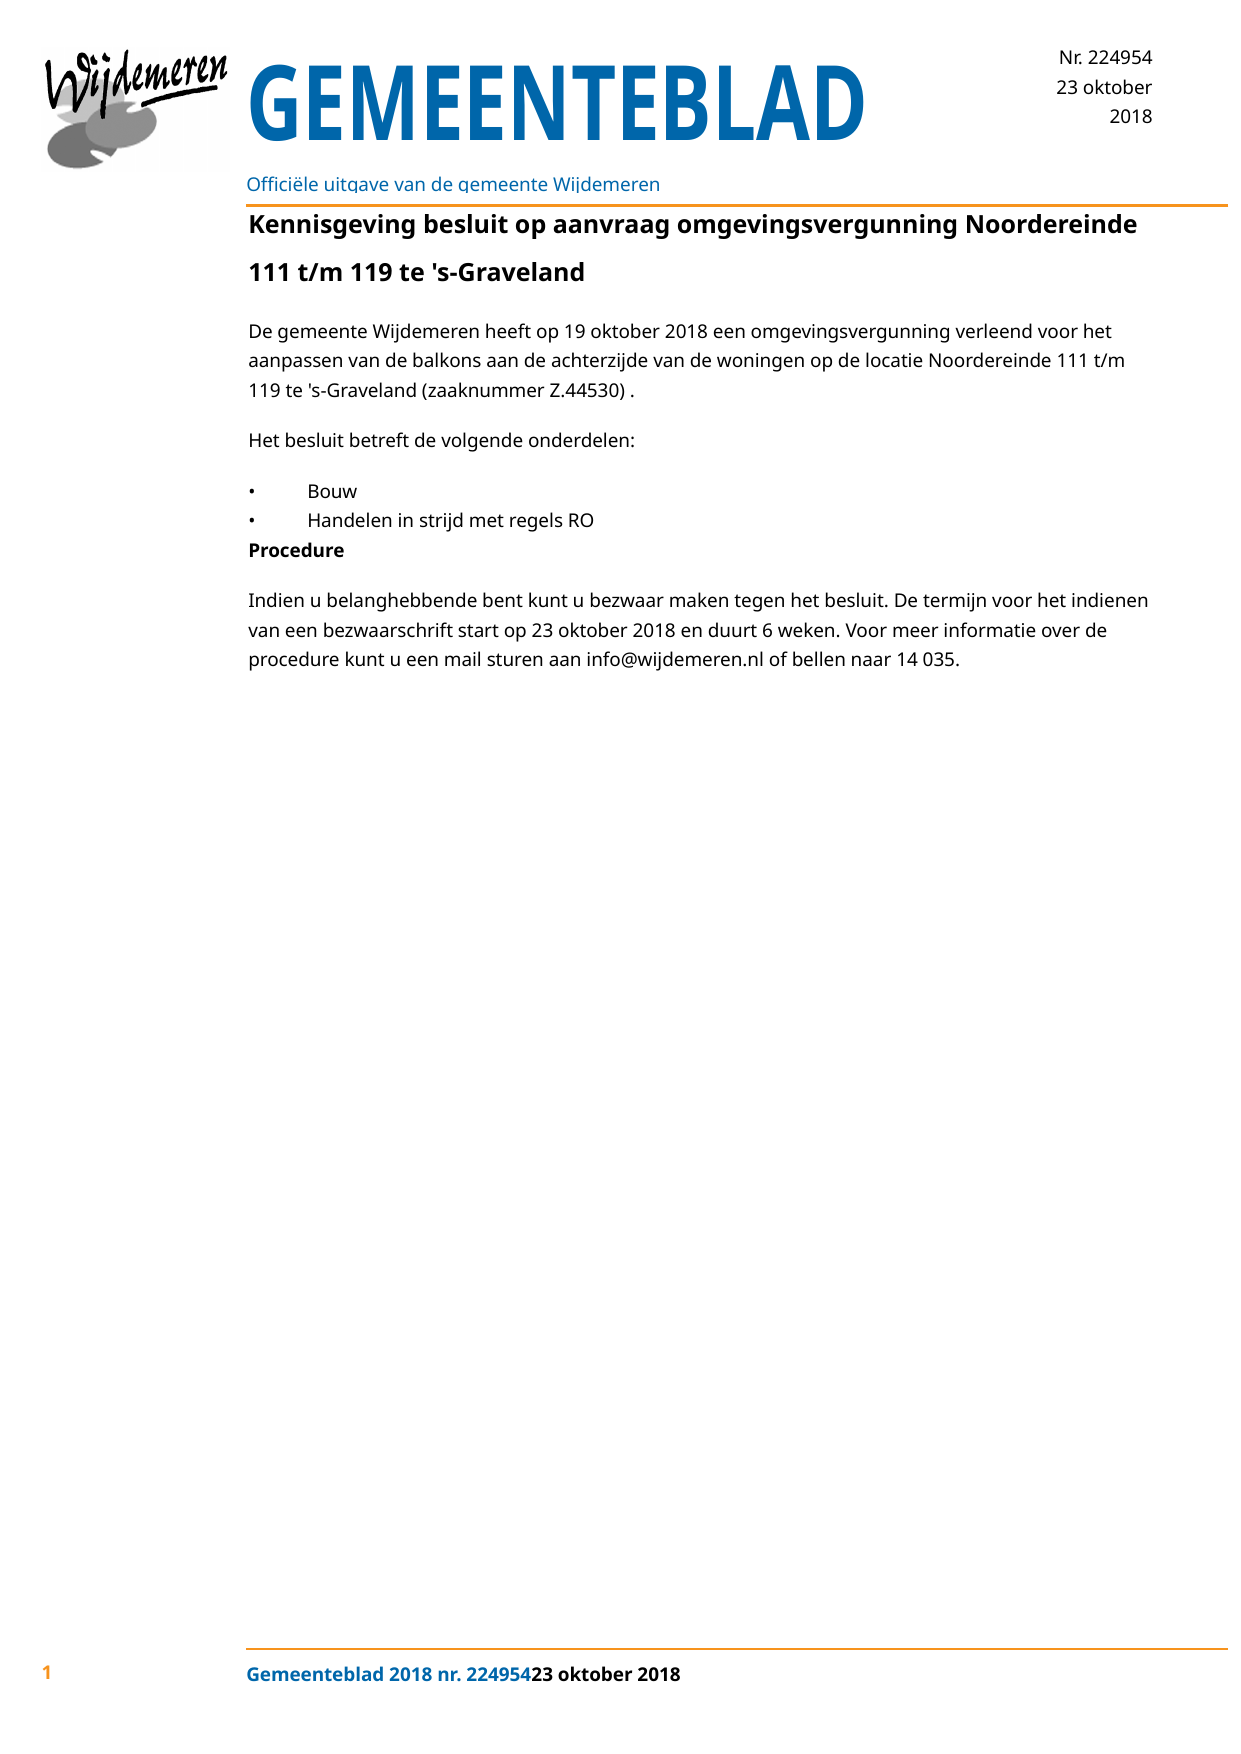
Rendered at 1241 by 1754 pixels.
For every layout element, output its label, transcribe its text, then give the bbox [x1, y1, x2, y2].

picture [41, 47, 231, 172]
text Procedure [248, 537, 1152, 563]
list Handelen in strijd met regels RO [248, 507, 1152, 533]
text De gemeente Wijdemeren heeft op 19 oktober 2018 een omgevingsvergunning verleend voor het aanpassen van de balkons aan de achterzijde van de woningen op de locatie Noordereinde 111 t/m 119 te 's-Graveland (zaaknummer Z.44530) . [248, 318, 1152, 403]
text Kennisgeving besluit op aanvraag omgevingsvergunning Noordereinde 111 t/m 119 te 's-Graveland [248, 207, 1152, 288]
text Het besluit betreft de volgende onderdelen: [248, 427, 1152, 453]
list Bouw [248, 478, 1152, 504]
text Indien u belanghebbende bent kunt u bezwaar maken tegen het besluit. De termijn voor het indienen van een bezwaarschrift start op 23 oktober 2018 en duurt 6 weken. Voor meer informatie over de procedure kunt u een mail sturen aan info@wijdemeren.nl of bellen naar 14 035. [248, 587, 1152, 672]
